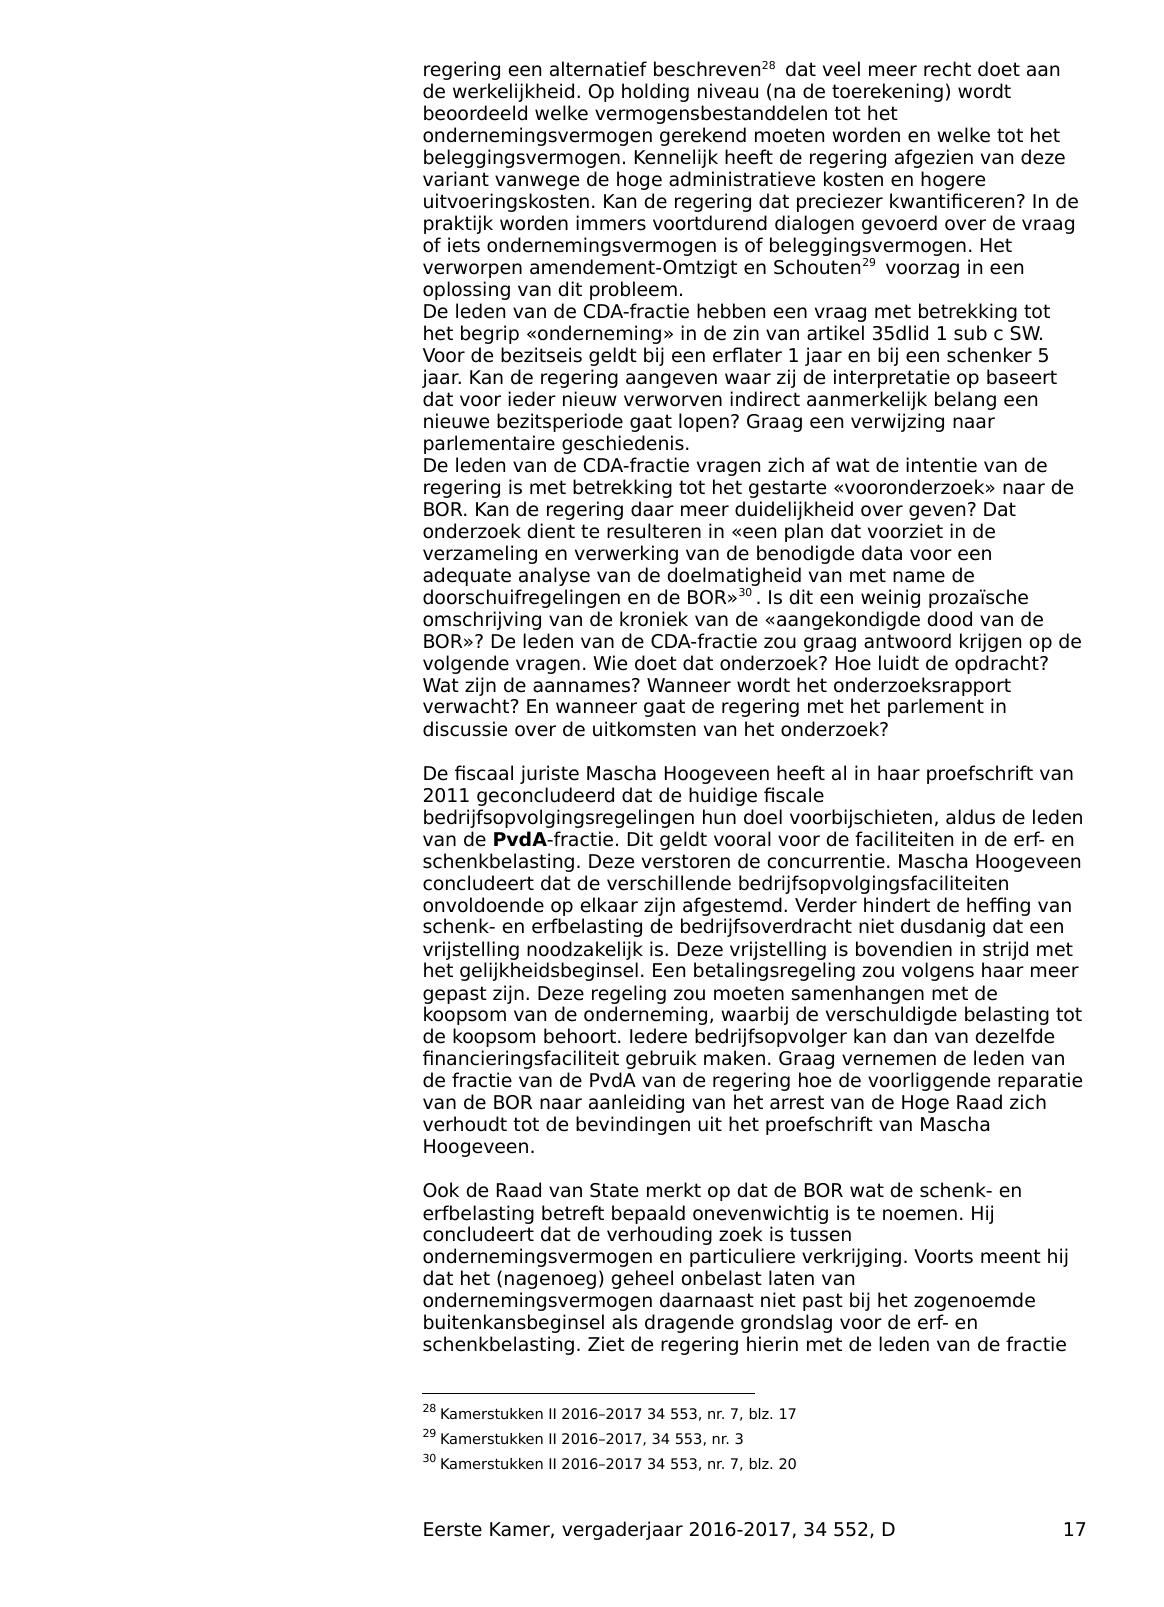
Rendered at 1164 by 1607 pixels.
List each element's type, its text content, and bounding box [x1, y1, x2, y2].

text Kamerstukken II 2016–2017 34 553, nr. 7, blz. 17 [422, 1402, 1087, 1424]
text Kamerstukken II 2016–2017 34 553, nr. 7, blz. 20 [422, 1452, 1087, 1474]
text regering een alternatief beschreven dat veel meer recht doet aan de werkelijkheid. Op holding niveau (na de toerekening) wordt beoordeeld welke vermogensbestanddelen tot het ondernemingsvermogen gerekend moeten worden en welke tot het beleggingsvermogen. Kennelijk heeft de regering afgezien van deze variant vanwege de hoge administratieve kosten en hogere uitvoeringskosten. Kan de regering dat preciezer kwantificeren? In de praktijk worden immers voortdurend dialogen gevoerd over de vraag of iets ondernemingsvermogen is of beleggingsvermogen. Het verworpen amendement-Omtzigt en Schouten voorzag in een oplossing van dit probleem. [422, 59, 1087, 301]
text De leden van de CDA-fractie vragen zich af wat de intentie van de regering is met betrekking tot het gestarte «vooronderzoek» naar de BOR. Kan de regering daar meer duidelijkheid over geven? Dat onderzoek dient te resulteren in «een plan dat voorziet in de verzameling en verwerking van de benodigde data voor een adequate analyse van de doelmatigheid van met name de doorschuifregelingen en de BOR». Is dit een weinig prozaïsche omschrijving van de kroniek van de «aangekondigde dood van de BOR»? De leden van de CDA-fractie zou graag antwoord krijgen op de volgende vragen. Wie doet dat onderzoek? Hoe luidt de opdracht? Wat zijn de aannames? Wanneer wordt het onderzoeksrapport verwacht? En wanneer gaat de regering met het parlement in discussie over de uitkomsten van het onderzoek? [422, 455, 1087, 740]
text De leden van de CDA-fractie hebben een vraag met betrekking tot het begrip «onderneming» in de zin van artikel 35dlid 1 sub c SW. Voor de bezitseis geldt bij een erflater 1 jaar en bij een schenker 5 jaar. Kan de regering aangeven waar zij de interpretatie op baseert dat voor ieder nieuw verworven indirect aanmerkelijk belang een nieuwe bezitsperiode gaat lopen? Graag een verwijzing naar parlementaire geschiedenis. [422, 301, 1087, 455]
text Ook de Raad van State merkt op dat de BOR wat de schenk- en erfbelasting betreft bepaald onevenwichtig is te noemen. Hij concludeert dat de verhouding zoek is tussen ondernemingsvermogen en particuliere verkrijging. Voorts meent hij dat het (nagenoeg) geheel onbelast laten van ondernemingsvermogen daarnaast niet past bij het zogenoemde buitenkansbeginsel als dragende grondslag voor de erf- en schenkbelasting. Ziet de regering hierin met de leden van de fractie [422, 1180, 1087, 1356]
text De fiscaal juriste Mascha Hoogeveen heeft al in haar proefschrift van 2011 geconcludeerd dat de huidige fiscale bedrijfsopvolgingsregelingen hun doel voorbijschieten, aldus de leden van de PvdA-fractie. Dit geldt vooral voor de faciliteiten in de erf- en schenkbelasting. Deze verstoren de concurrentie. Mascha Hoogeveen concludeert dat de verschillende bedrijfsopvolgingsfaciliteiten onvoldoende op elkaar zijn afgestemd. Verder hindert de heffing van schenk- en erfbelasting de bedrijfsoverdracht niet dusdanig dat een vrijstelling noodzakelijk is. Deze vrijstelling is bovendien in strijd met het gelijkheidsbeginsel. Een betalingsregeling zou volgens haar meer gepast zijn. Deze regeling zou moeten samenhangen met de koopsom van de onderneming, waarbij de verschuldigde belasting tot de koopsom behoort. Iedere bedrijfsopvolger kan dan van dezelfde financieringsfaciliteit gebruik maken. Graag vernemen de leden van de fractie van de PvdA van de regering hoe de voorliggende reparatie van de BOR naar aanleiding van het arrest van de Hoge Raad zich verhoudt tot de bevindingen uit het proefschrift van Mascha Hoogeveen. [422, 763, 1087, 1158]
text Kamerstukken II 2016–2017, 34 553, nr. 3 [422, 1427, 1087, 1449]
